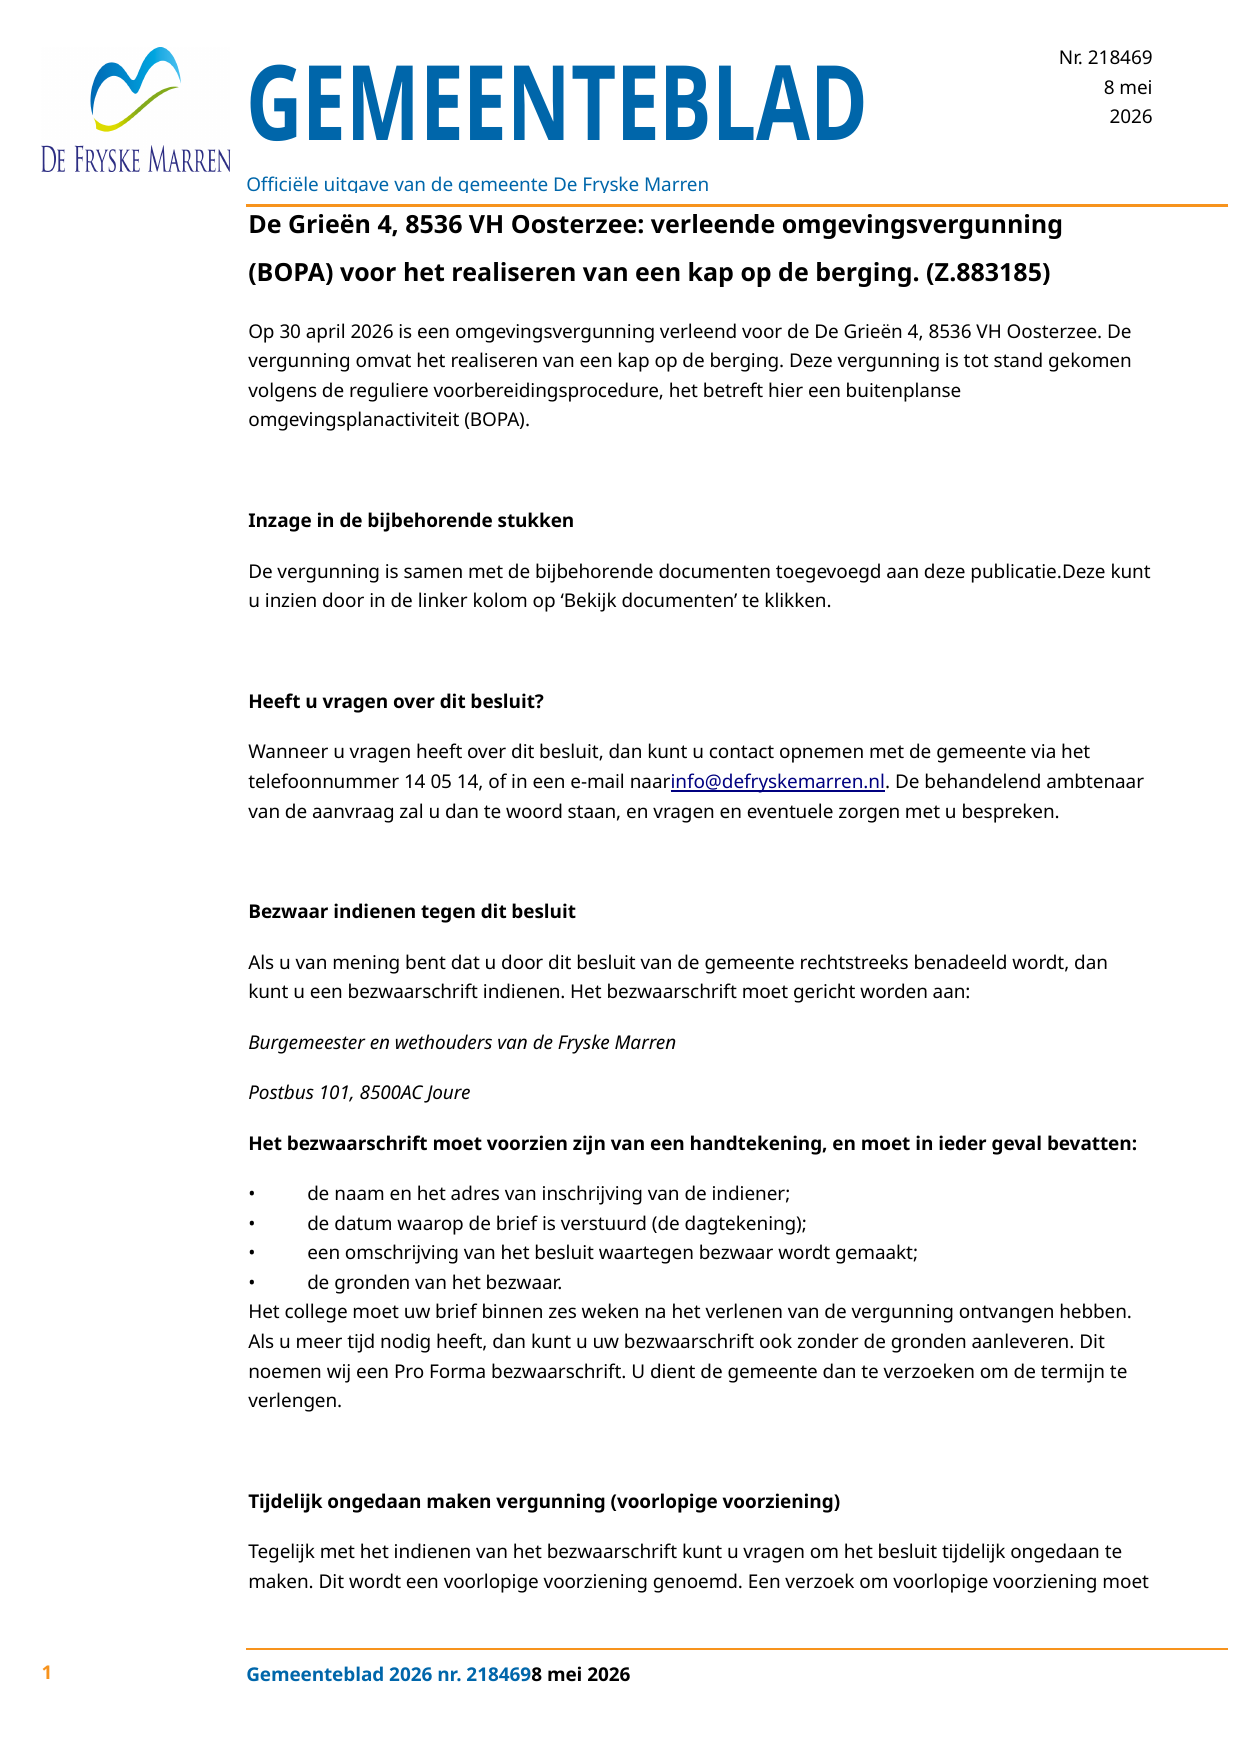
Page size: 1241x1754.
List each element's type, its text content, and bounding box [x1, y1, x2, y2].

text Het college moet uw brief binnen zes weken na het verlenen van de vergunning ontvangen hebben. Als u meer tijd nodig heeft, dan kunt u uw bezwaarschrift ook zonder de gronden aanleveren. Dit noemen wij een Pro Forma bezwaarschrift. U dient de gemeente dan te verzoeken om de termijn te verlengen. [248, 1299, 1152, 1413]
text De vergunning is samen met de bijbehorende documenten toegevoegd aan deze publicatie.Deze kunt u inzien door in de linker kolom op ‘Bekijk documenten’ te klikken. [248, 558, 1152, 613]
text Burgemeester en wethouders van de Fryske Marren [248, 1029, 1152, 1055]
text Bezwaar indienen tegen dit besluit [248, 899, 1152, 924]
list de gronden van het bezwaar. [248, 1269, 1152, 1295]
text Inzage in de bijbehorende stukken [248, 507, 1152, 533]
text Op 30 april 2026 is een omgevingsvergunning verleend voor de De Grieën 4, 8536 VH Oosterzee. De vergunning omvat het realiseren van een kap op de berging. Deze vergunning is tot stand gekomen volgens de reguliere voorbereidingsprocedure, het betreft hier een buitenplanse omgevingsplanactiviteit (BOPA). [248, 318, 1152, 432]
text Tegelijk met het indienen van het bezwaarschrift kunt u vragen om het besluit tijdelijk ongedaan te maken. Dit wordt een voorlopige voorziening genoemd. Een verzoek om voorlopige voorziening moet [248, 1539, 1152, 1594]
picture [41, 47, 231, 172]
list de naam en het adres van inschrijving van de indiener; [248, 1180, 1152, 1206]
text De Grieën 4, 8536 VH Oosterzee: verleende omgevingsvergunning (BOPA) voor het realiseren van een kap op de berging. (Z.883185) [248, 207, 1152, 288]
list een omschrijving van het besluit waartegen bezwaar wordt gemaakt; [248, 1239, 1152, 1265]
text Tijdelijk ongedaan maken vergunning (voorlopige voorziening) [248, 1488, 1152, 1514]
text Als u van mening bent dat u door dit besluit van de gemeente rechtstreeks benadeeld wordt, dan kunt u een bezwaarschrift indienen. Het bezwaarschrift moet gericht worden aan: [248, 949, 1152, 1004]
text Het bezwaarschrift moet voorzien zijn van een handtekening, en moet in ieder geval bevatten: [248, 1130, 1152, 1156]
text Heeft u vragen over dit besluit? [248, 688, 1152, 714]
text Postbus 101, 8500AC Joure [248, 1079, 1152, 1105]
list de datum waarop de brief is verstuurd (de dagtekening); [248, 1210, 1152, 1236]
text Wanneer u vragen heeft over dit besluit, dan kunt u contact opnemen met de gemeente via het telefoonnummer 14 05 14, of in een e-mail naarinfo@defryskemarren.nl. De behandelend ambtenaar van de aanvraag zal u dan te woord staan, en vragen en eventuele zorgen met u bespreken. [248, 739, 1152, 824]
